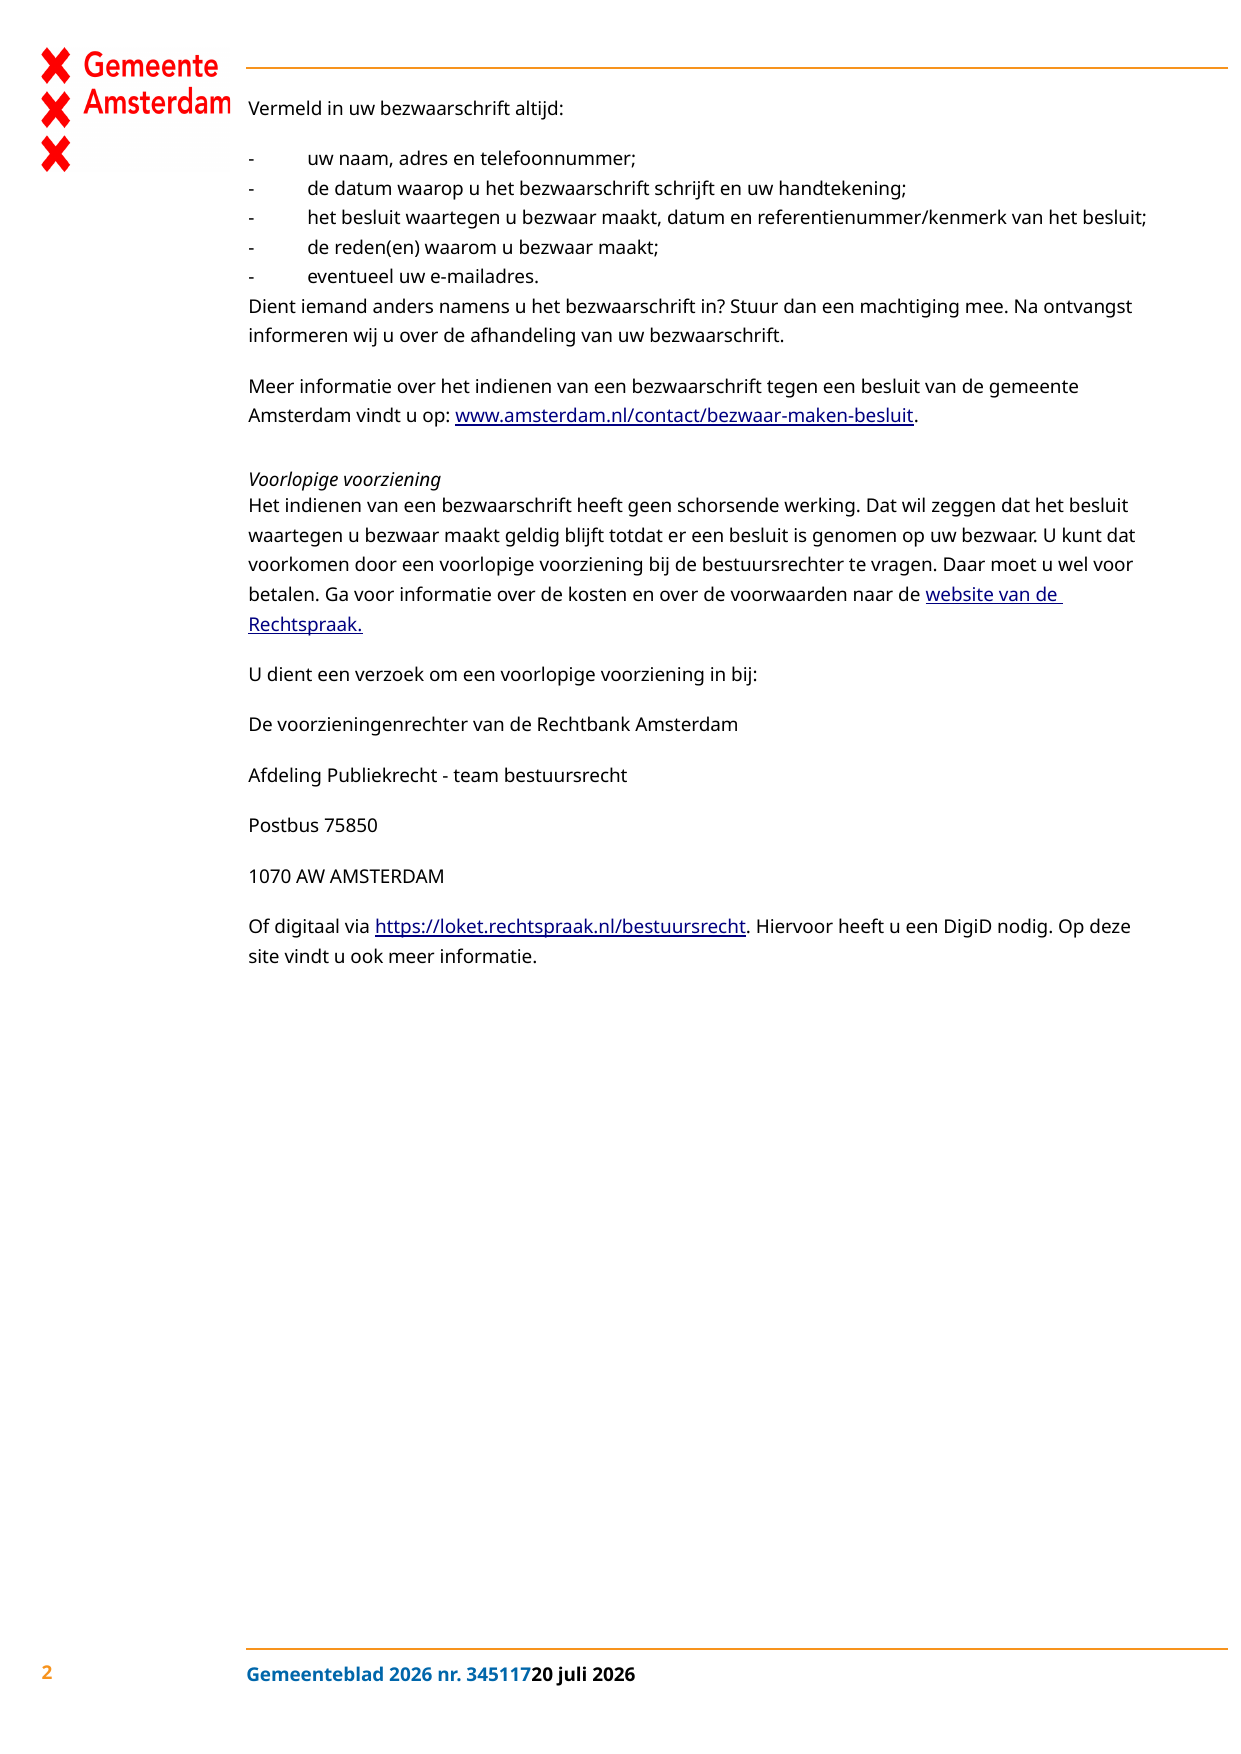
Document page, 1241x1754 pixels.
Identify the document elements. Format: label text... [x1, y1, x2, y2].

text Meer informatie over het indienen van een bezwaarschrift tegen een besluit van de gemeente Amsterdam vindt u op: www.amsterdam.nl/contact/bezwaar-maken-besluit. [248, 373, 1152, 428]
text U dient een verzoek om een voorlopige voorziening in bij: [248, 661, 1152, 687]
picture [41, 47, 231, 172]
list de reden(en) waarom u bezwaar maakt; [248, 234, 1152, 260]
text Postbus 75850 [248, 812, 1152, 838]
text Dient iemand anders namens u het bezwaarschrift in? Stuur dan een machtiging mee. Na ontvangst informeren wij u over de afhandeling van uw bezwaarschrift. [248, 293, 1152, 348]
text Afdeling Publiekrecht - team bestuursrecht [248, 762, 1152, 788]
list de datum waarop u het bezwaarschrift schrijft en uw handtekening; [248, 175, 1152, 201]
text De voorzieningenrechter van de Rechtbank Amsterdam [248, 712, 1152, 737]
text Het indienen van een bezwaarschrift heeft geen schorsende werking. Dat wil zeggen dat het besluit waartegen u bezwaar maakt geldig blijft totdat er een besluit is genomen op uw bezwaar. U kunt dat voorkomen door een voorlopige voorziening bij de bestuursrechter te vragen. Daar moet u wel voor betalen. Ga voor informatie over de kosten en over de voorwaarden naar de website van de Rechtspraak. [248, 492, 1152, 636]
list het besluit waartegen u bezwaar maakt, datum en referentienummer/kenmerk van het besluit; [248, 204, 1152, 230]
list eventueel uw e-mailadres. [248, 263, 1152, 289]
text Voorlopige voorziening [248, 467, 1152, 492]
text Of digitaal via https://loket.rechtspraak.nl/bestuursrecht. Hiervoor heeft u een DigiD nodig. Op deze site vindt u ook meer informatie. [248, 913, 1152, 968]
text 1070 AW AMSTERDAM [248, 863, 1152, 888]
list uw naam, adres en telefoonnummer; [248, 145, 1152, 171]
text Vermeld in uw bezwaarschrift altijd: [248, 95, 1152, 121]
